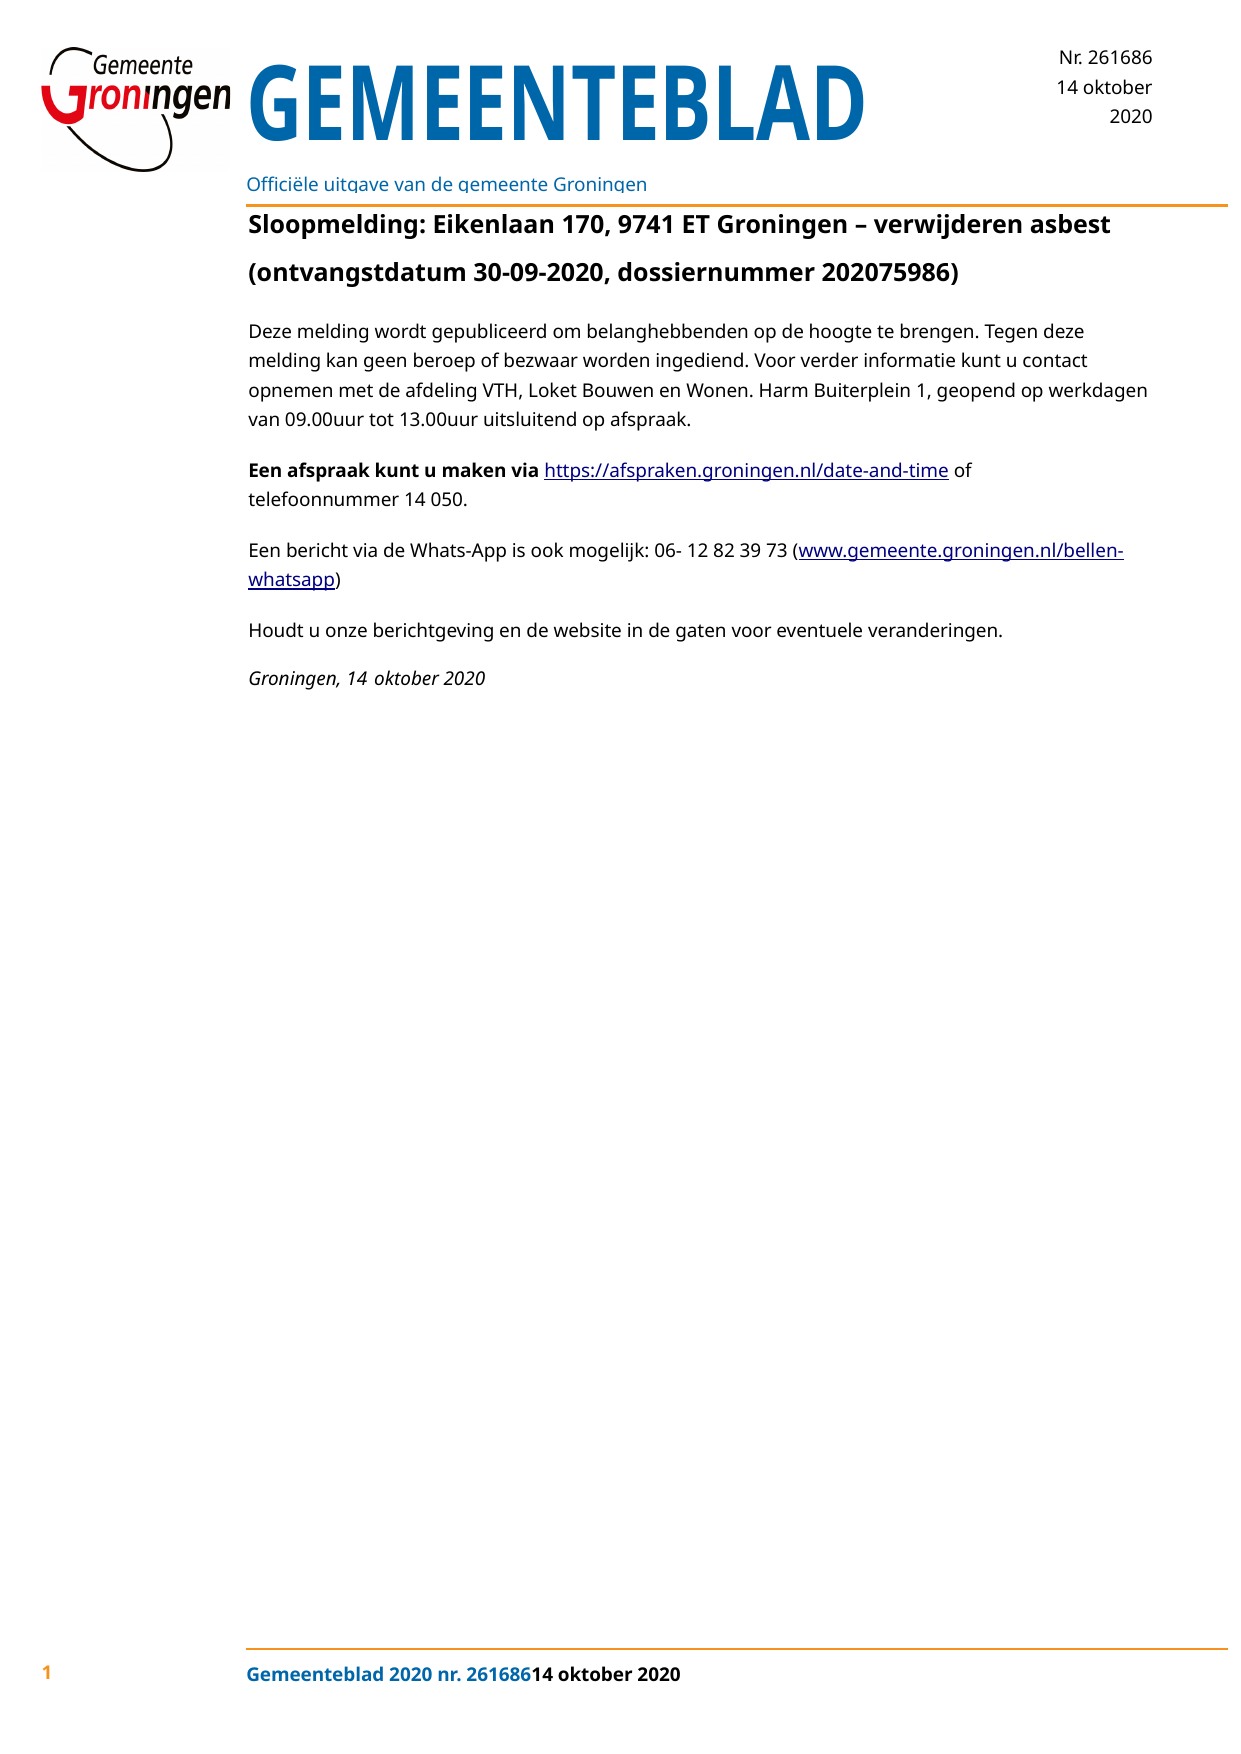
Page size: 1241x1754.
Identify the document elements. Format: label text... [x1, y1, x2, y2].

picture [41, 47, 231, 172]
text Houdt u onze berichtgeving en de website in de gaten voor eventuele veranderingen. [248, 617, 1152, 643]
text Deze melding wordt gepubliceerd om belanghebbenden op de hoogte te brengen. Tegen deze melding kan geen beroep of bezwaar worden ingediend. Voor verder informatie kunt u contact opnemen met de afdeling VTH, Loket Bouwen en Wonen. Harm Buiterplein 1, geopend op werkdagen van 09.00uur tot 13.00uur uitsluitend op afspraak. [248, 318, 1152, 432]
text Sloopmelding: Eikenlaan 170, 9741 ET Groningen – verwijderen asbest (ontvangstdatum 30-09-2020, dossiernummer 202075986) [248, 207, 1152, 288]
text Een afspraak kunt u maken via https://afspraken.groningen.nl/date-and-time of telefoonnummer 14 050. [248, 457, 1152, 512]
text Groningen, 14 oktober 2020 [248, 665, 1152, 691]
text Een bericht via de Whats-App is ook mogelijk: 06- 12 82 39 73 (www.gemeente.groningen.nl/bellen-whatsapp) [248, 537, 1152, 592]
